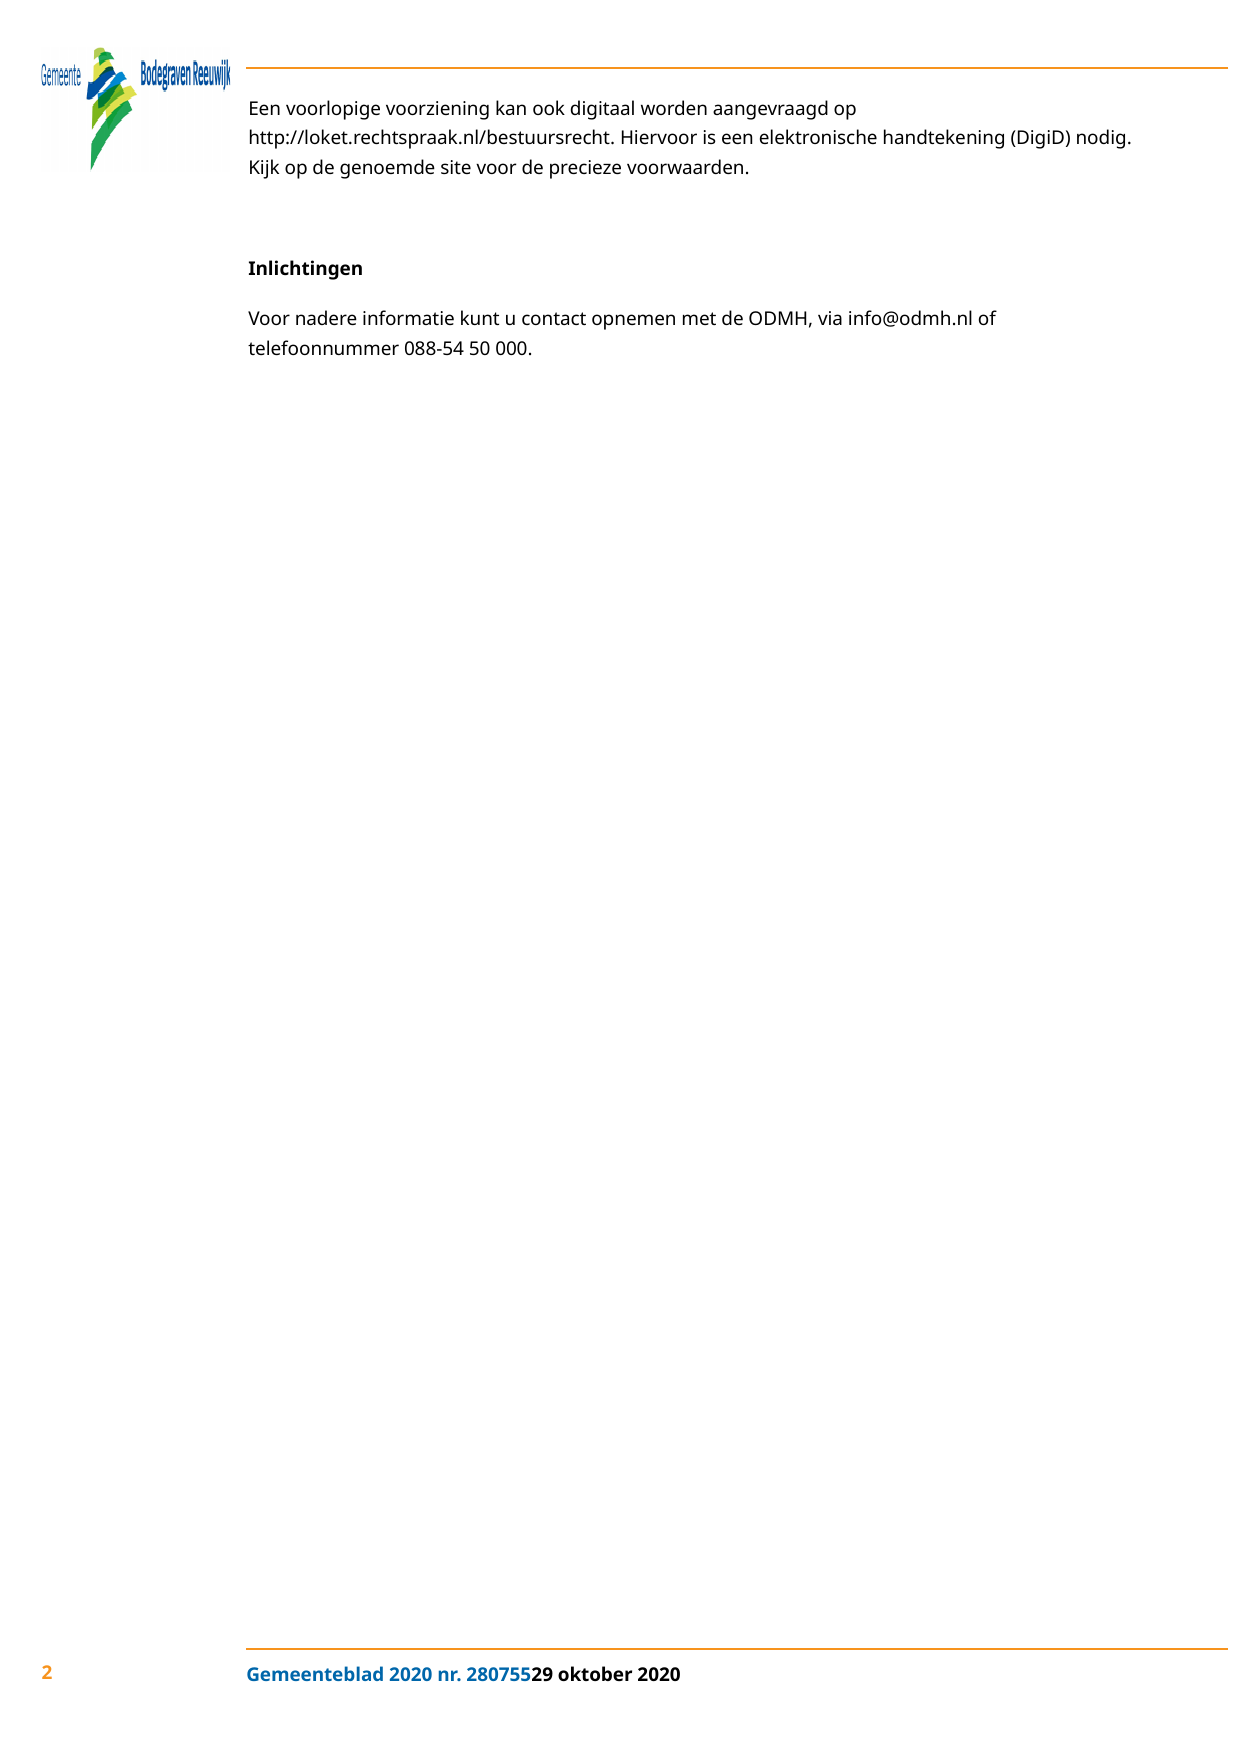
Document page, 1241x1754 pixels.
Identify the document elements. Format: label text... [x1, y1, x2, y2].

text Inlichtingen [248, 255, 1152, 281]
picture [41, 47, 231, 172]
text Een voorlopige voorziening kan ook digitaal worden aangevraagd op http://loket.rechtspraak.nl/bestuursrecht. Hiervoor is een elektronische handtekening (DigiD) nodig. Kijk op de genoemde site voor de precieze voorwaarden. [248, 95, 1152, 180]
text Voor nadere informatie kunt u contact opnemen met de ODMH, via info@odmh.nl of telefoonnummer 088-54 50 000. [248, 305, 1152, 361]
